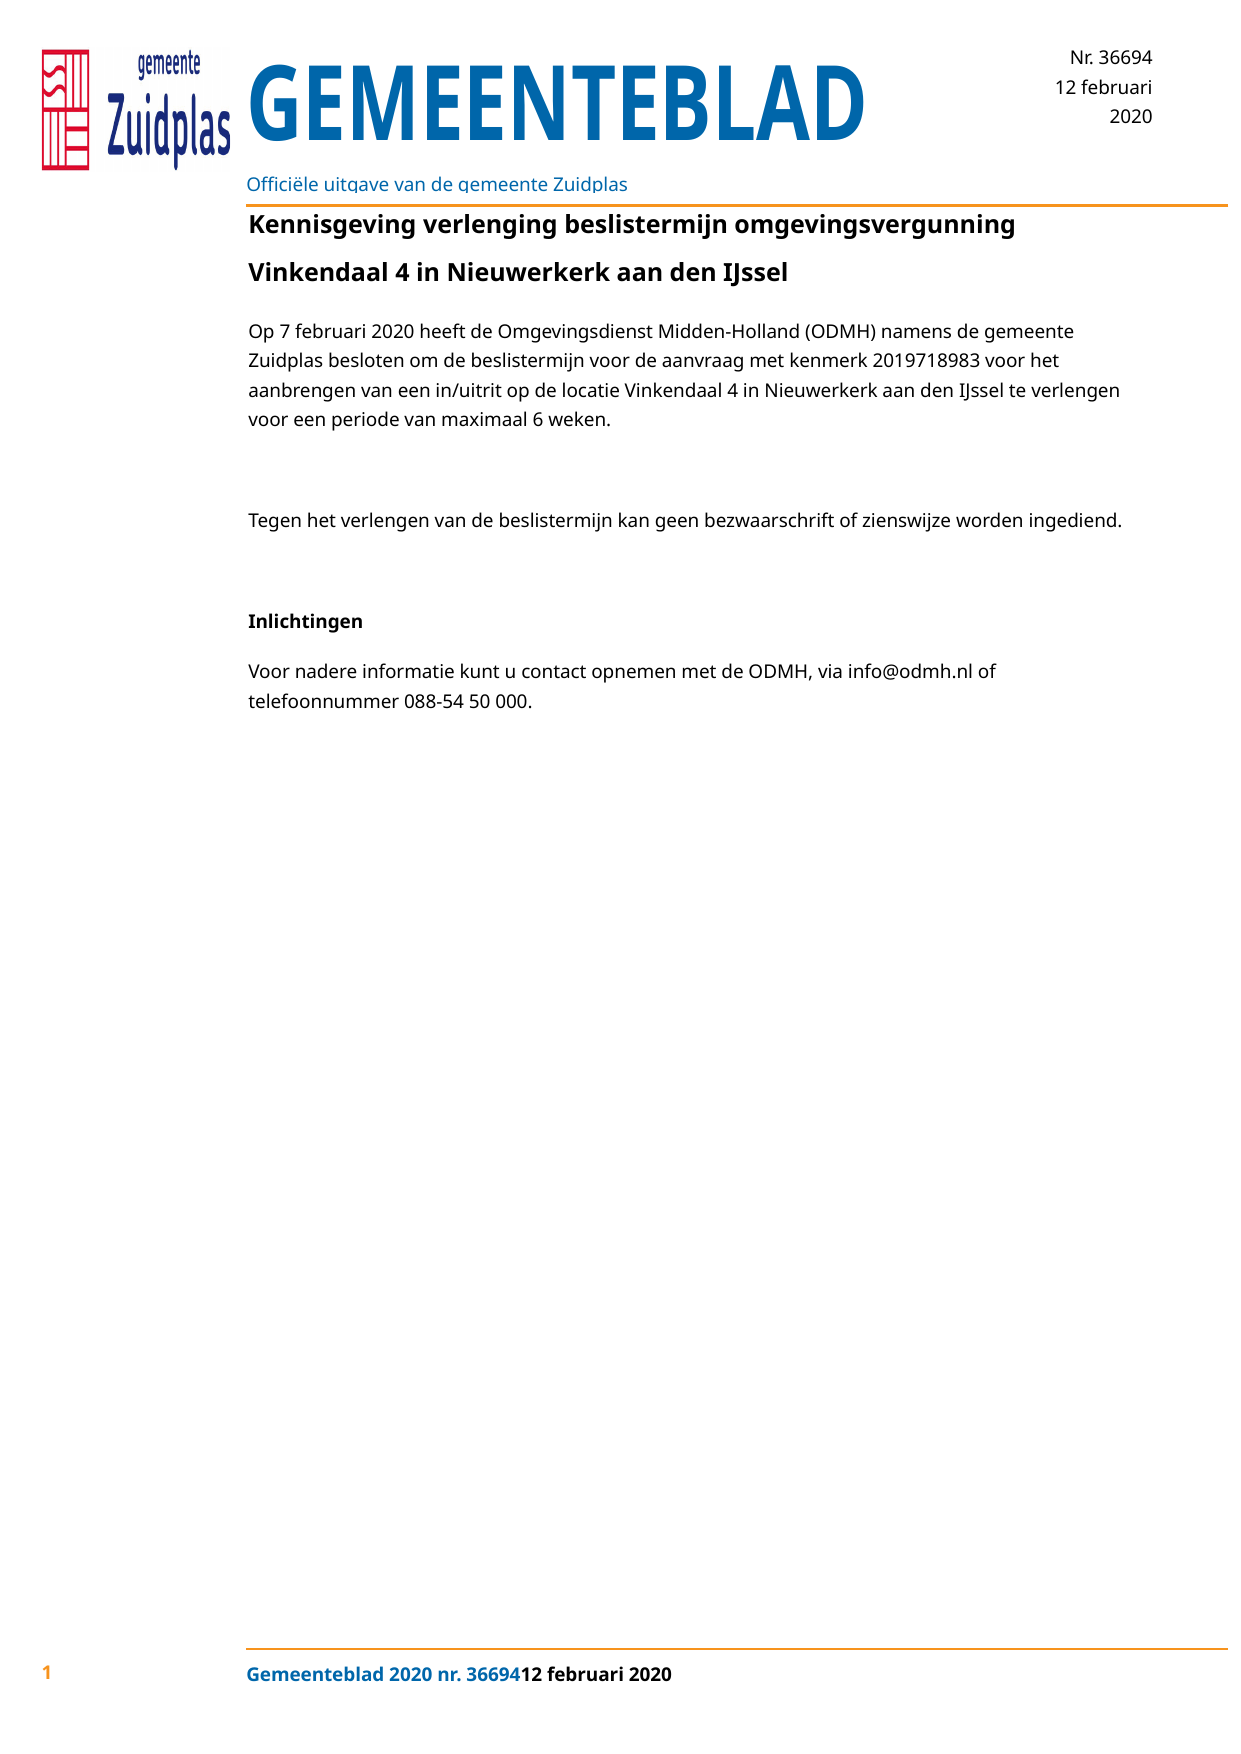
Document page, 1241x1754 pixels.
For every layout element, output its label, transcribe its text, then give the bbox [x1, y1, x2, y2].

text Tegen het verlengen van de beslistermijn kan geen bezwaarschrift of zienswijze worden ingediend. [248, 507, 1152, 533]
text Kennisgeving verlenging beslistermijn omgevingsvergunning Vinkendaal 4 in Nieuwerkerk aan den IJssel [248, 207, 1152, 288]
picture [41, 47, 231, 172]
text Op 7 februari 2020 heeft de Omgevingsdienst Midden-Holland (ODMH) namens de gemeente Zuidplas besloten om de beslistermijn voor de aanvraag met kenmerk 2019718983 voor het aanbrengen van een in/uitrit op de locatie Vinkendaal 4 in Nieuwerkerk aan den IJssel te verlengen voor een periode van maximaal 6 weken. [248, 318, 1152, 432]
text Voor nadere informatie kunt u contact opnemen met de ODMH, via info@odmh.nl of telefoonnummer 088-54 50 000. [248, 659, 1152, 714]
text Inlichtingen [248, 608, 1152, 634]
